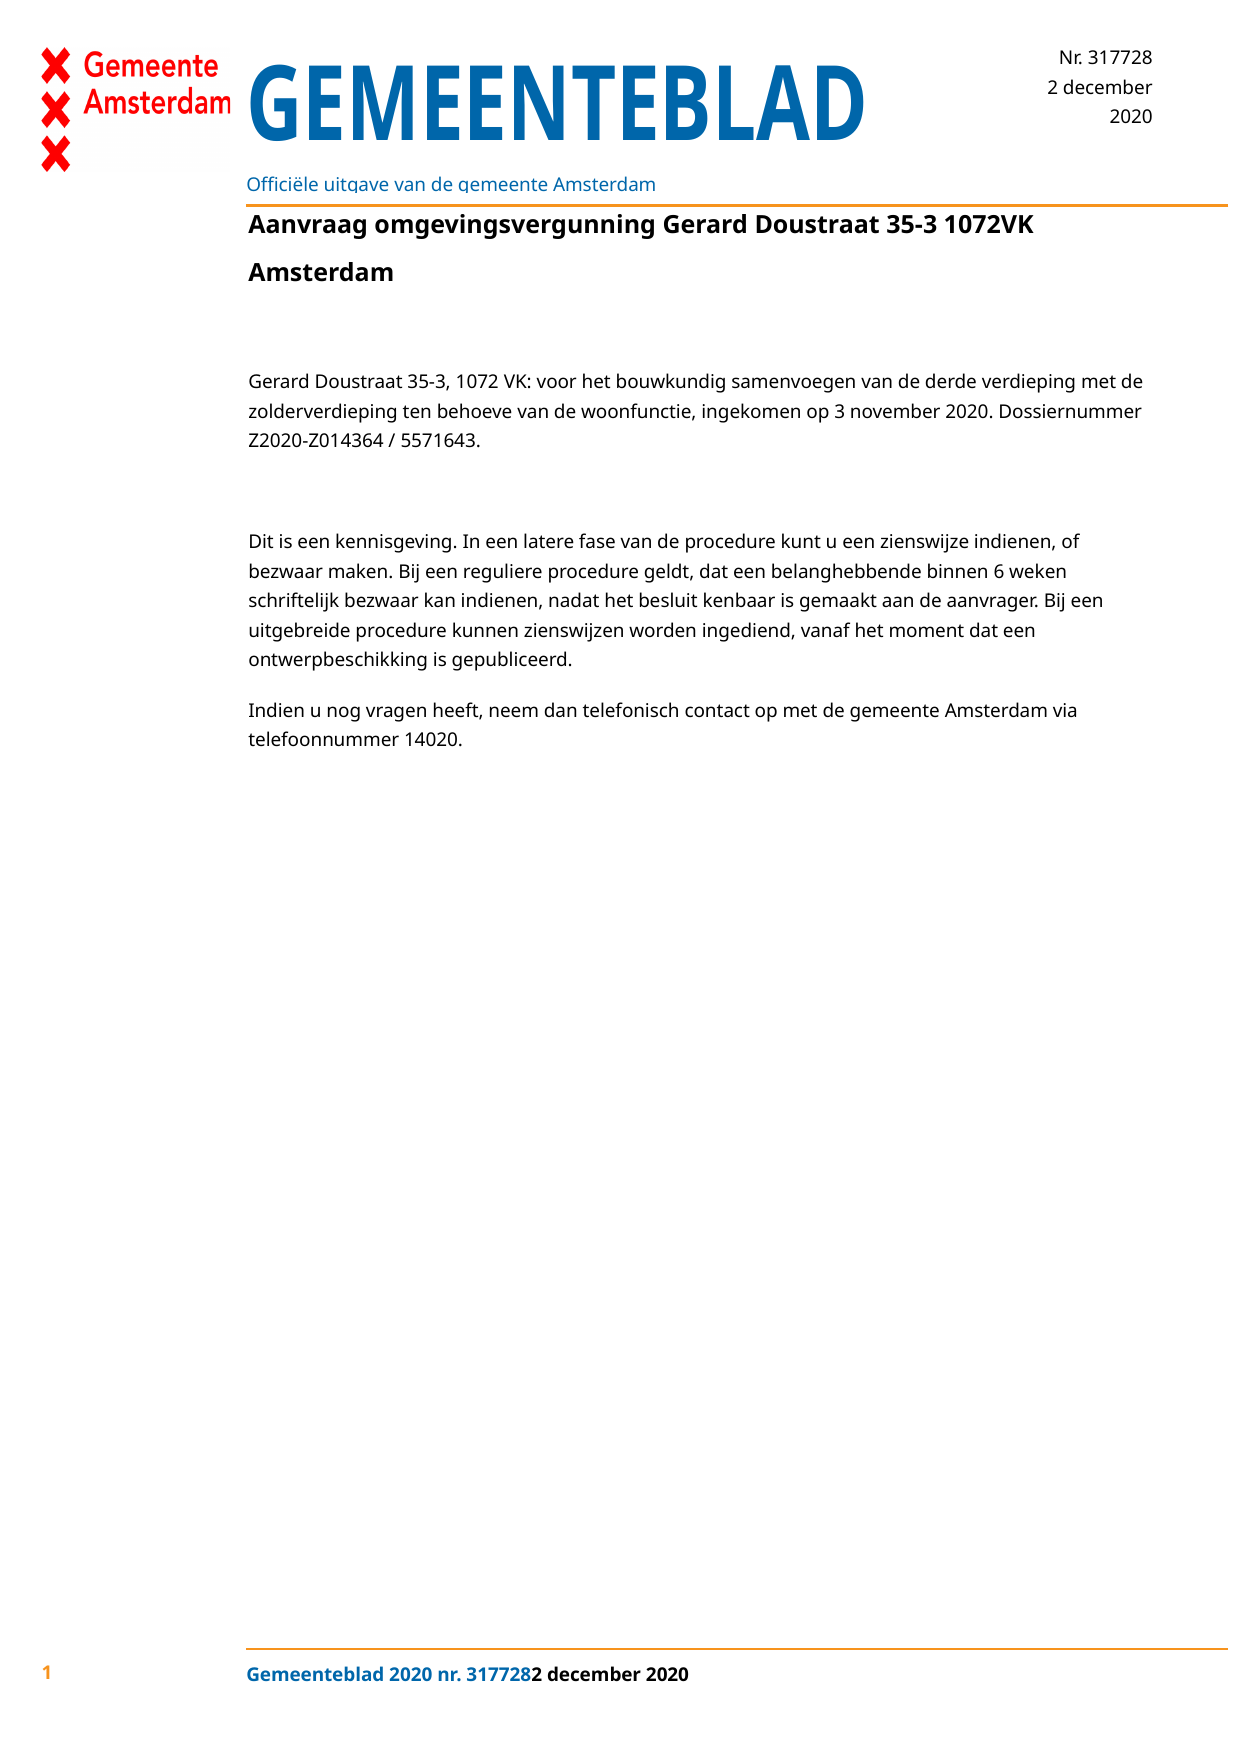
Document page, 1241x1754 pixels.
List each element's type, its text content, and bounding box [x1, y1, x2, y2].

text Indien u nog vragen heeft, neem dan telefonisch contact op met de gemeente Amsterdam via telefoonnummer 14020. [248, 697, 1152, 752]
picture [41, 47, 231, 172]
text Gerard Doustraat 35-3, 1072 VK: voor het bouwkundig samenvoegen van de derde verdieping met de zolderverdieping ten behoeve van de woonfunctie, ingekomen op 3 november 2020. Dossiernummer Z2020-Z014364 / 5571643. [248, 368, 1152, 453]
text Dit is een kennisgeving. In een latere fase van de procedure kunt u een zienswijze indienen, of bezwaar maken. Bij een reguliere procedure geldt, dat een belanghebbende binnen 6 weken schriftelijk bezwaar kan indienen, nadat het besluit kenbaar is gemaakt aan de aanvrager. Bij een uitgebreide procedure kunnen zienswijzen worden ingediend, vanaf het moment dat een ontwerpbeschikking is gepubliceerd. [248, 528, 1152, 672]
text Aanvraag omgevingsvergunning Gerard Doustraat 35-3 1072VK Amsterdam [248, 207, 1152, 288]
